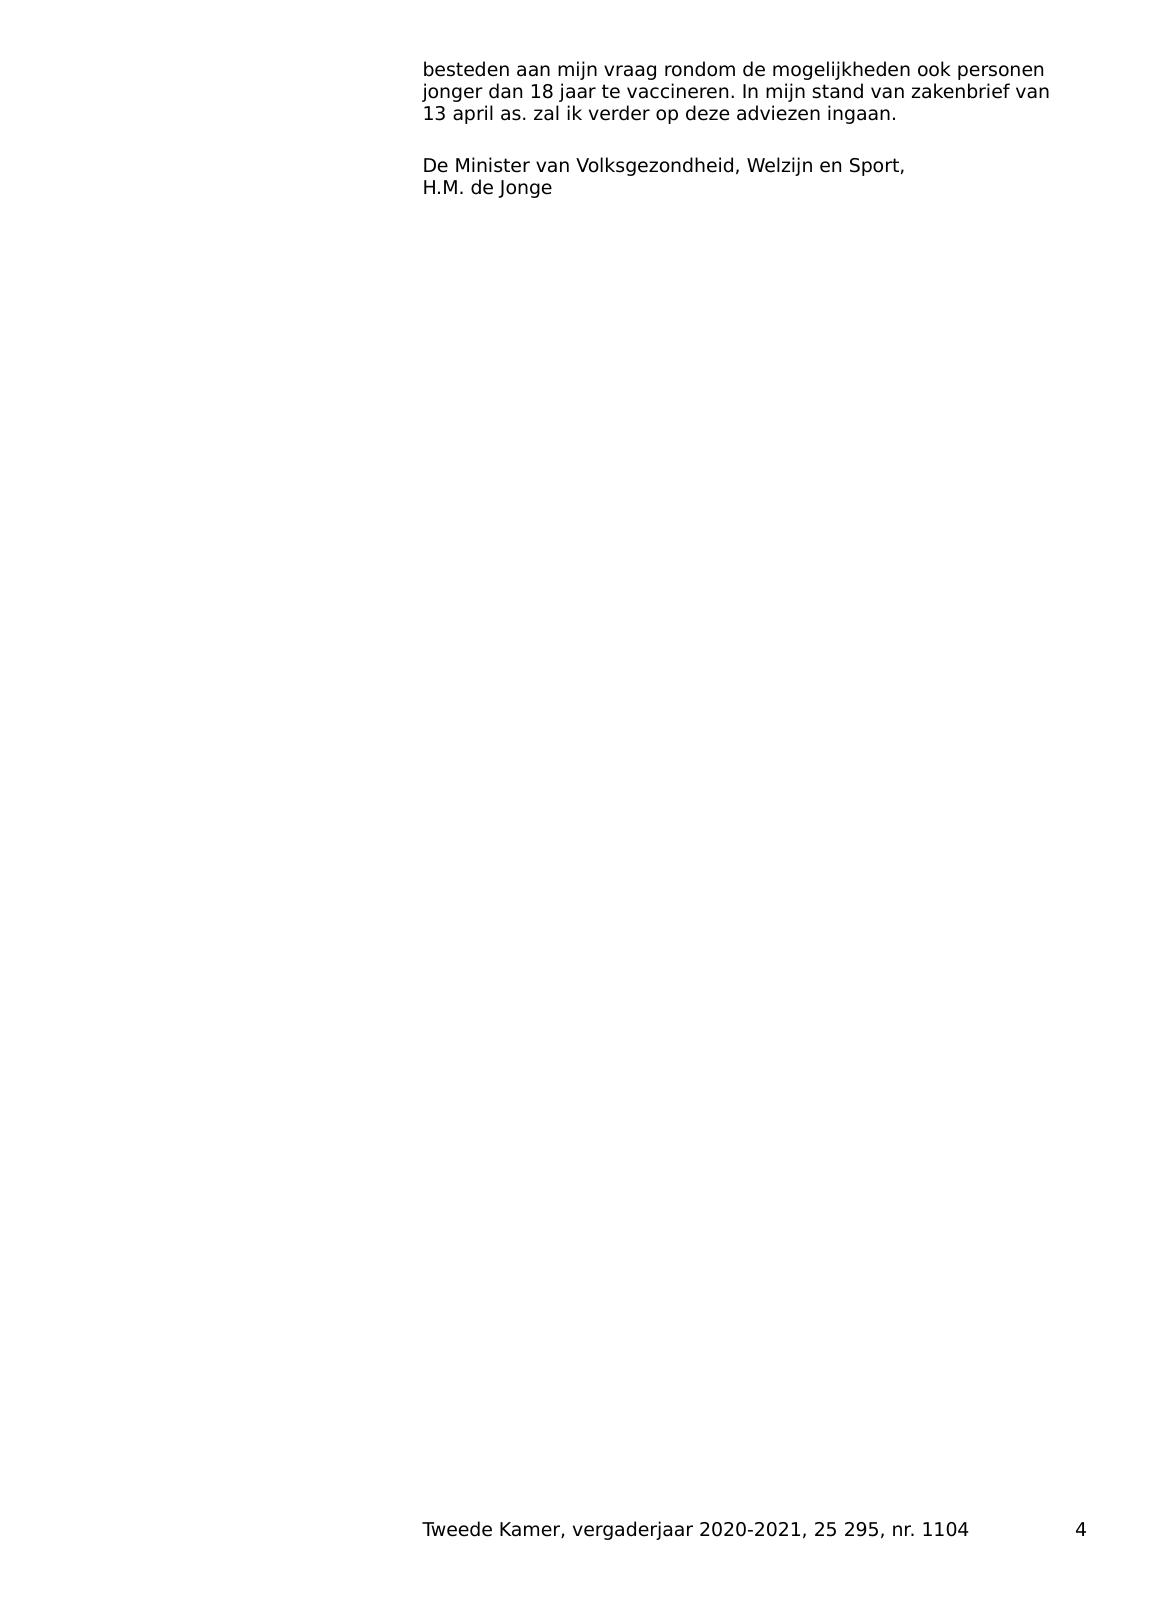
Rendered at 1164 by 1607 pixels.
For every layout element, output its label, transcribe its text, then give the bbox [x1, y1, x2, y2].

text De Minister van Volksgezondheid, Welzijn en Sport, H.M. de Jonge [422, 155, 1087, 199]
text besteden aan mijn vraag rondom de mogelijkheden ook personen jonger dan 18 jaar te vaccineren. In mijn stand van zakenbrief van 13 april as. zal ik verder op deze adviezen ingaan. [422, 59, 1087, 125]
